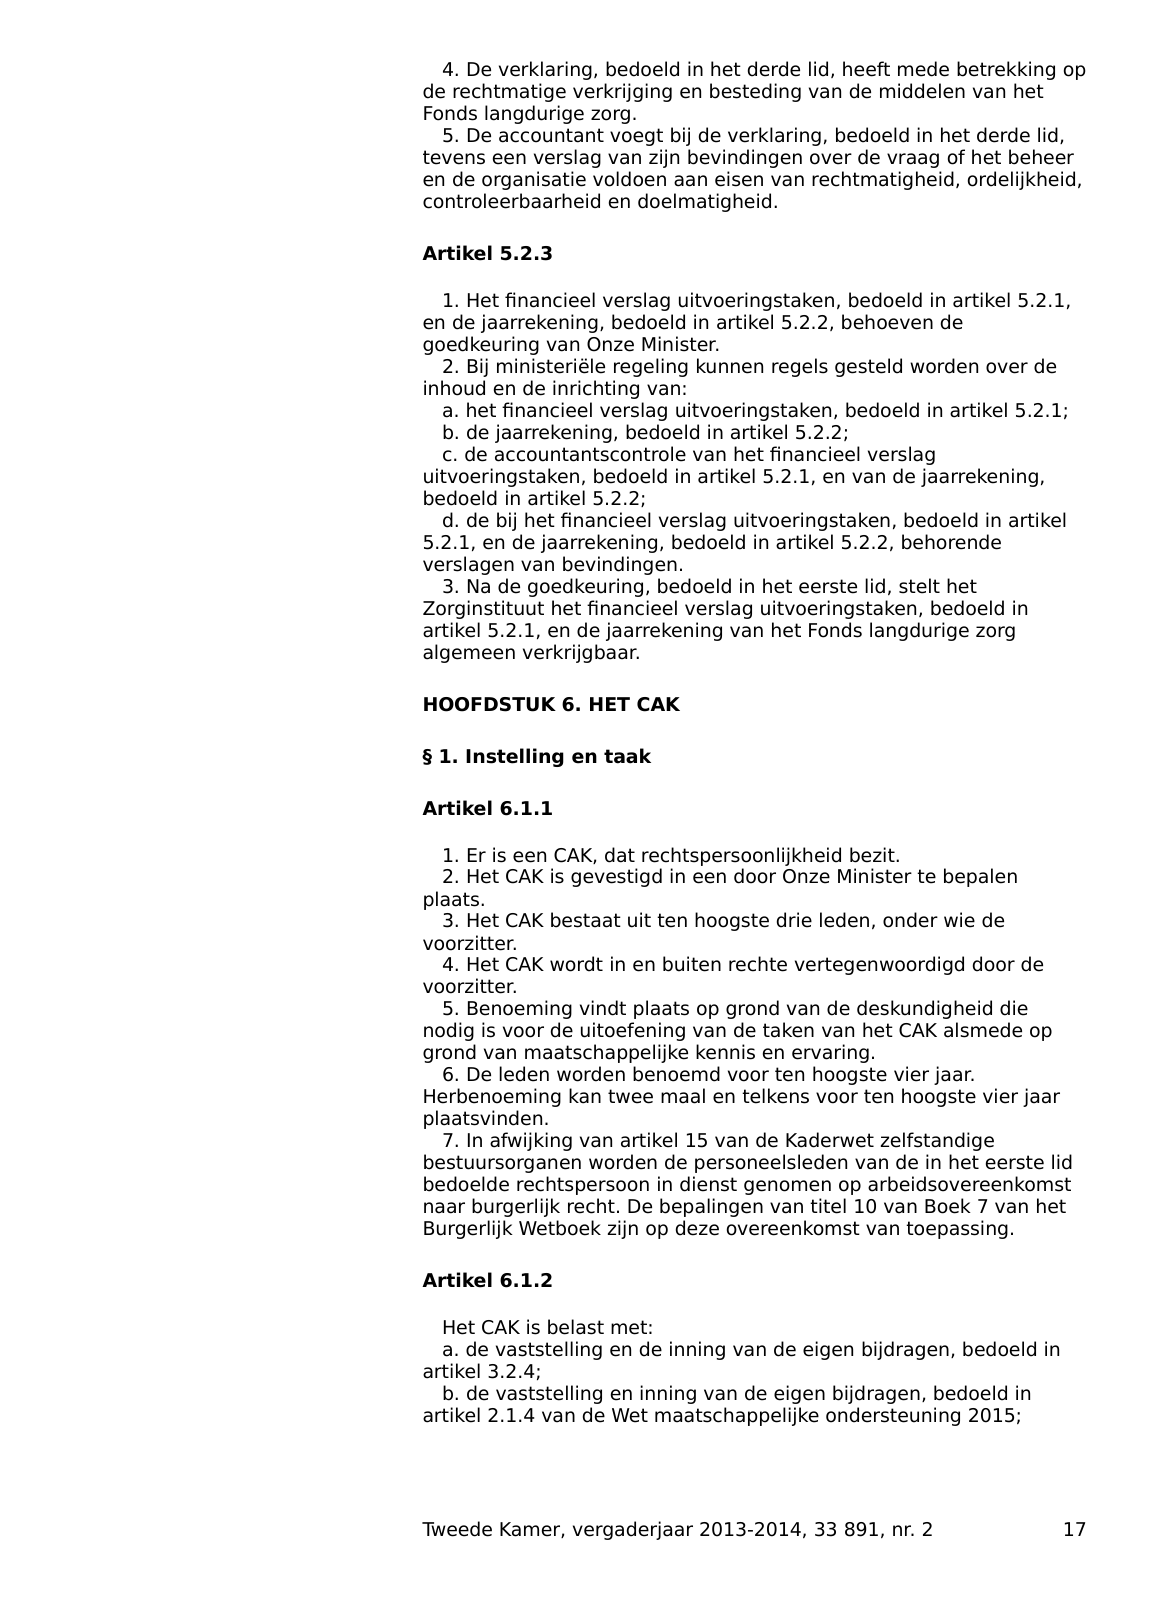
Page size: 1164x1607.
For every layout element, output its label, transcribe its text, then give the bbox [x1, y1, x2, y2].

text b. de jaarrekening, bedoeld in artikel 5.2.2; [422, 422, 1087, 444]
subtitle Artikel 6.1.1 [422, 797, 1087, 819]
text 4. De verklaring, bedoeld in het derde lid, heeft mede betrekking op de rechtmatige verkrijging en besteding van de middelen van het Fonds langdurige zorg. [422, 59, 1087, 125]
text 3. Na de goedkeuring, bedoeld in het eerste lid, stelt het Zorginstituut het financieel verslag uitvoeringstaken, bedoeld in artikel 5.2.1, en de jaarrekening van het Fonds langdurige zorg algemeen verkrijgbaar. [422, 576, 1087, 663]
text 1. Er is een CAK, dat rechtspersoonlijkheid bezit. [422, 844, 1087, 866]
text 4. Het CAK wordt in en buiten rechte vertegenwoordigd door de voorzitter. [422, 954, 1087, 998]
text 3. Het CAK bestaat uit ten hoogste drie leden, onder wie de voorzitter. [422, 910, 1087, 954]
text 1. Het financieel verslag uitvoeringstaken, bedoeld in artikel 5.2.1, en de jaarrekening, bedoeld in artikel 5.2.2, behoeven de goedkeuring van Onze Minister. [422, 290, 1087, 356]
subtitle HOOFDSTUK 6. HET CAK [422, 693, 1087, 716]
text 2. Het CAK is gevestigd in een door Onze Minister te bepalen plaats. [422, 866, 1087, 910]
subtitle § 1. Instelling en taak [422, 746, 1087, 767]
text a. het financieel verslag uitvoeringstaken, bedoeld in artikel 5.2.1; [422, 400, 1087, 422]
text 2. Bij ministeriële regeling kunnen regels gesteld worden over de inhoud en de inrichting van: [422, 356, 1087, 400]
subtitle Artikel 6.1.2 [422, 1270, 1087, 1292]
text 7. In afwijking van artikel 15 van de Kaderwet zelfstandige bestuursorganen worden de personeelsleden van de in het eerste lid bedoelde rechtspersoon in dienst genomen op arbeidsovereenkomst naar burgerlijk recht. De bepalingen van titel 10 van Boek 7 van het Burgerlijk Wetboek zijn op deze overeenkomst van toepassing. [422, 1130, 1087, 1240]
text b. de vaststelling en inning van de eigen bijdragen, bedoeld in artikel 2.1.4 van de Wet maatschappelijke ondersteuning 2015; [422, 1383, 1087, 1427]
text d. de bij het financieel verslag uitvoeringstaken, bedoeld in artikel 5.2.1, en de jaarrekening, bedoeld in artikel 5.2.2, behorende verslagen van bevindingen. [422, 510, 1087, 576]
text a. de vaststelling en de inning van de eigen bijdragen, bedoeld in artikel 3.2.4; [422, 1339, 1087, 1383]
text 5. De accountant voegt bij de verklaring, bedoeld in het derde lid, tevens een verslag van zijn bevindingen over de vraag of het beheer en de organisatie voldoen aan eisen van rechtmatigheid, ordelijkheid, controleerbaarheid en doelmatigheid. [422, 125, 1087, 213]
text 6. De leden worden benoemd voor ten hoogste vier jaar. Herbenoeming kan twee maal en telkens voor ten hoogste vier jaar plaatsvinden. [422, 1064, 1087, 1130]
text c. de accountantscontrole van het financieel verslag uitvoeringstaken, bedoeld in artikel 5.2.1, en van de jaarrekening, bedoeld in artikel 5.2.2; [422, 444, 1087, 510]
text 5. Benoeming vindt plaats op grond van de deskundigheid die nodig is voor de uitoefening van de taken van het CAK alsmede op grond van maatschappelijke kennis en ervaring. [422, 998, 1087, 1064]
text Het CAK is belast met: [422, 1317, 1087, 1339]
subtitle Artikel 5.2.3 [422, 243, 1087, 265]
